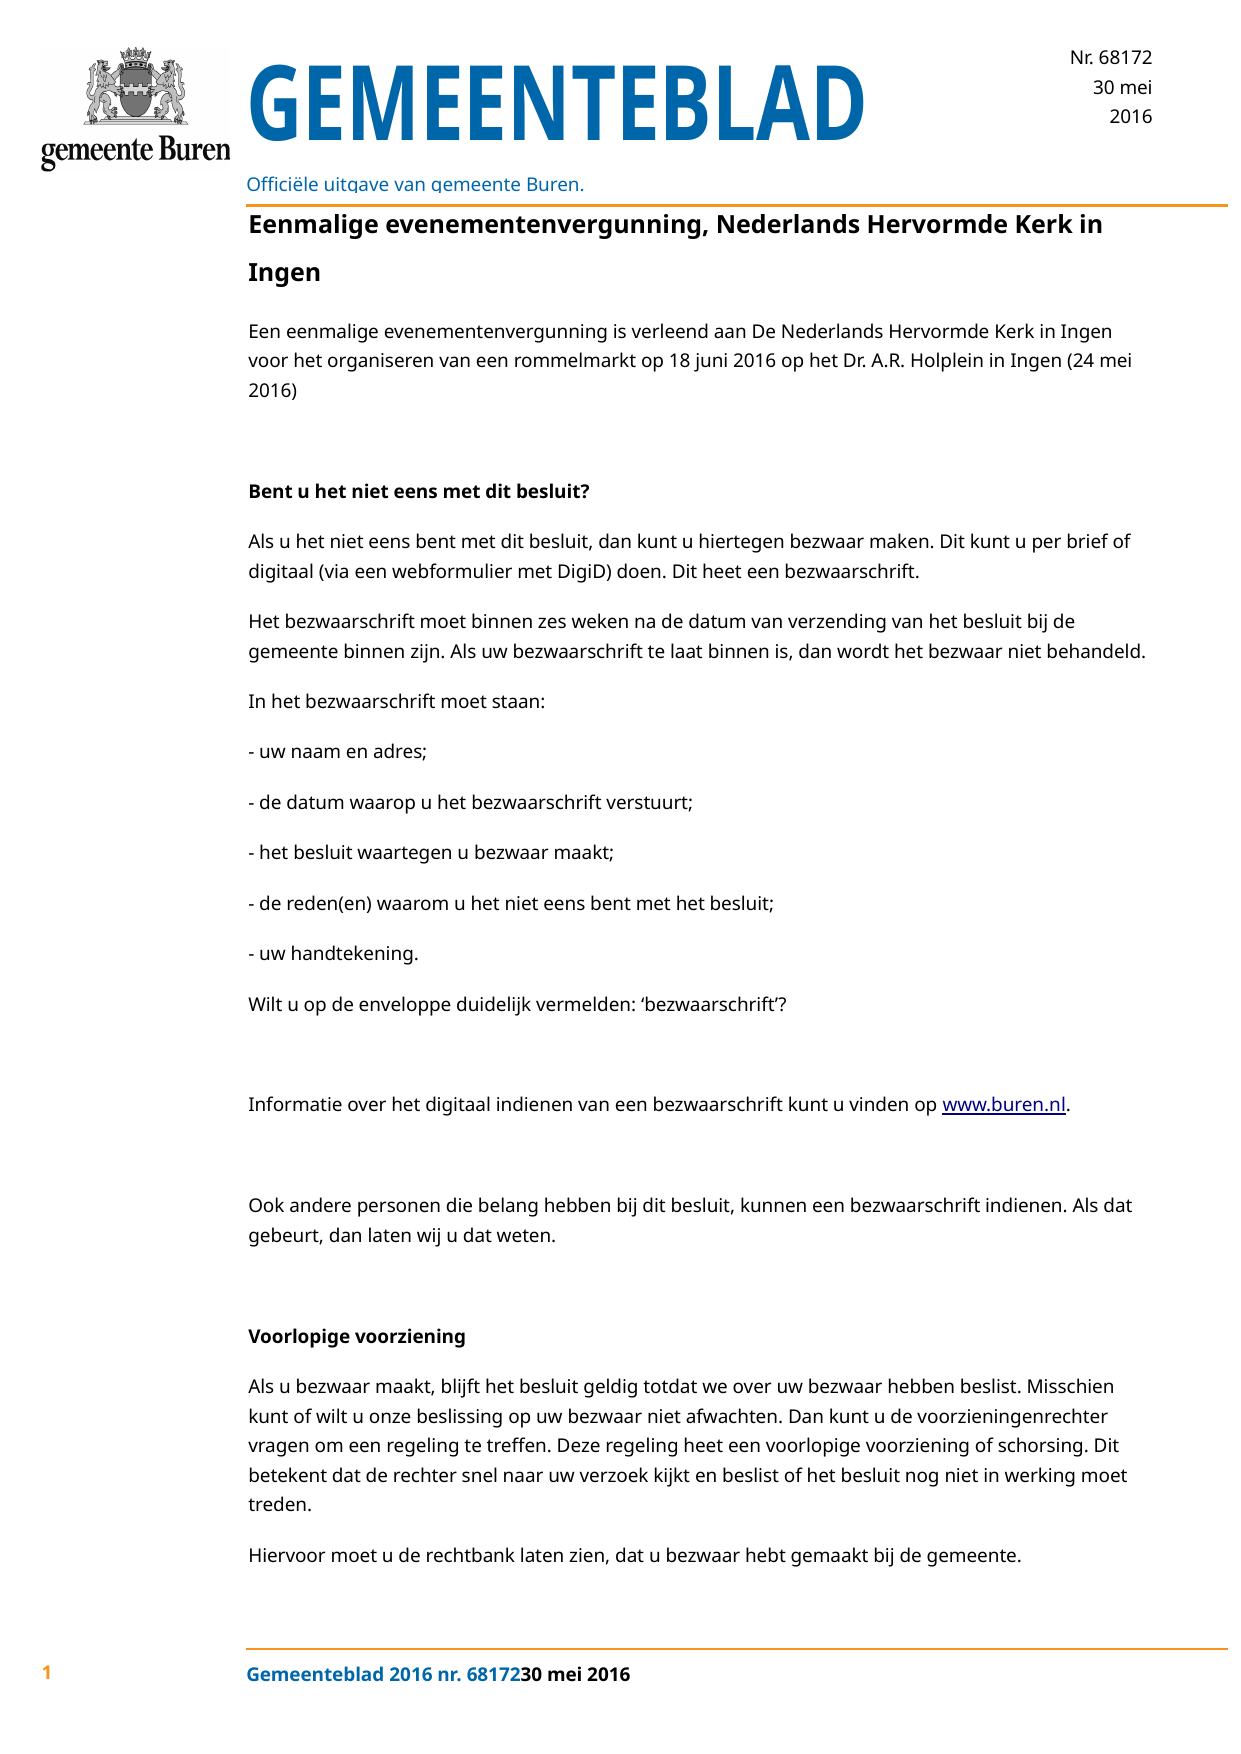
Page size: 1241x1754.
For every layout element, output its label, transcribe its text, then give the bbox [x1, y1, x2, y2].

picture [41, 47, 231, 172]
text - uw naam en adres; [248, 739, 1152, 764]
text Wilt u op de enveloppe duidelijk vermelden: ‘bezwaarschrift’? [248, 991, 1152, 1017]
text Bent u het niet eens met dit besluit? [248, 478, 1152, 504]
text Als u het niet eens bent met dit besluit, dan kunt u hiertegen bezwaar maken. Dit kunt u per brief of digitaal (via een webformulier met DigiD) doen. Dit heet een bezwaarschrift. [248, 528, 1152, 584]
text - uw handtekening. [248, 940, 1152, 966]
text - de reden(en) waarom u het niet eens bent met het besluit; [248, 890, 1152, 916]
text Het bezwaarschrift moet binnen zes weken na de datum van verzending van het besluit bij de gemeente binnen zijn. Als uw bezwaarschrift te laat binnen is, dan wordt het bezwaar niet behandeld. [248, 608, 1152, 664]
text - het besluit waartegen u bezwaar maakt; [248, 839, 1152, 865]
text Ook andere personen die belang hebben bij dit besluit, kunnen een bezwaarschrift indienen. Als dat gebeurt, dan laten wij u dat weten. [248, 1192, 1152, 1248]
text In het bezwaarschrift moet staan: [248, 688, 1152, 714]
text - de datum waarop u het bezwaarschrift verstuurt; [248, 789, 1152, 815]
text Voorlopige voorziening [248, 1323, 1152, 1349]
text Informatie over het digitaal indienen van een bezwaarschrift kunt u vinden op www.buren.nl. [248, 1092, 1152, 1117]
text Hiervoor moet u de rechtbank laten zien, dat u bezwaar hebt gemaakt bij de gemeente. [248, 1542, 1152, 1568]
text Eenmalige evenementenvergunning, Nederlands Hervormde Kerk in Ingen [248, 207, 1152, 288]
text Als u bezwaar maakt, blijft het besluit geldig totdat we over uw bezwaar hebben beslist. Misschien kunt of wilt u onze beslissing op uw bezwaar niet afwachten. Dan kunt u de voorzieningenrechter vragen om een regeling te treffen. Deze regeling heet een voorlopige voorziening of schorsing. Dit betekent dat de rechter snel naar uw verzoek kijkt en beslist of het besluit nog niet in werking moet treden. [248, 1373, 1152, 1517]
text Een eenmalige evenementenvergunning is verleend aan De Nederlands Hervormde Kerk in Ingen voor het organiseren van een rommelmarkt op 18 juni 2016 op het Dr. A.R. Holplein in Ingen (24 mei 2016) [248, 318, 1152, 403]
